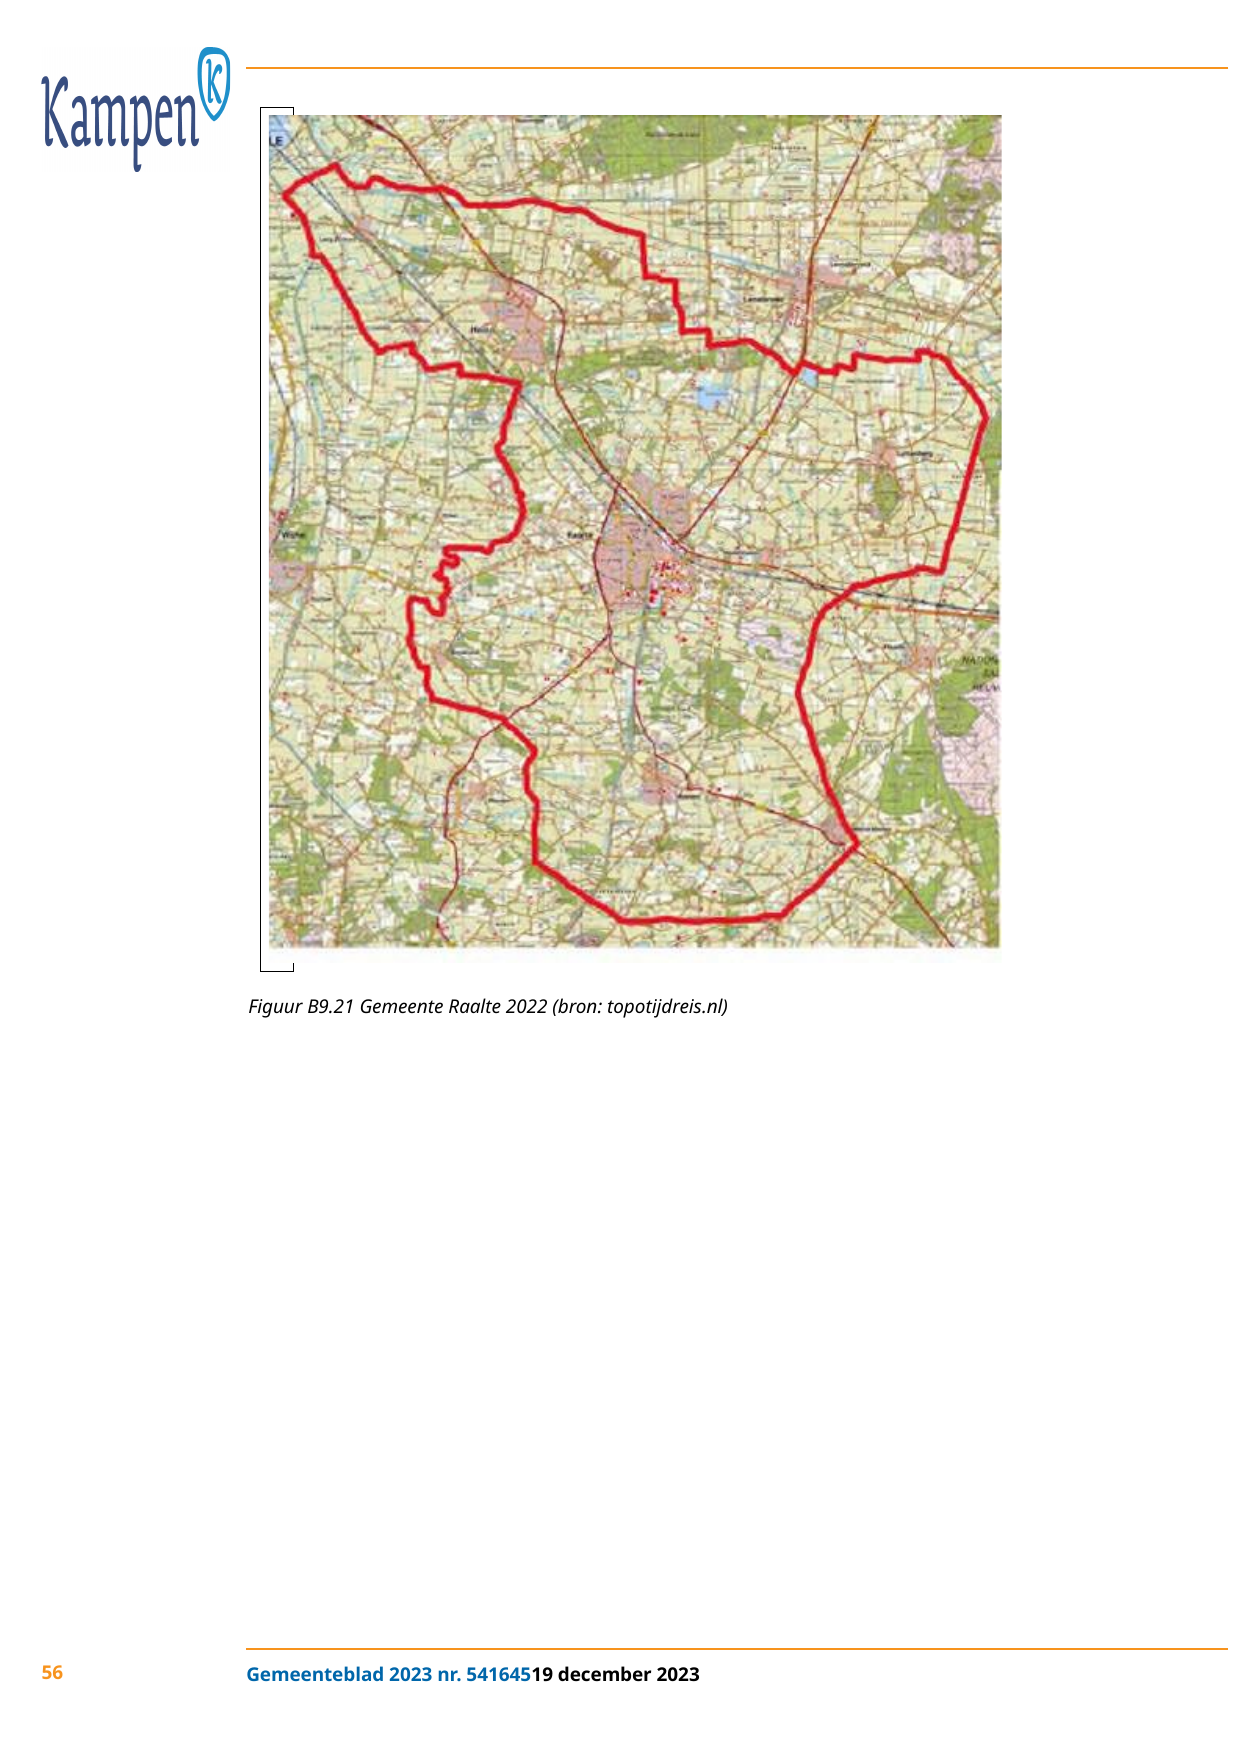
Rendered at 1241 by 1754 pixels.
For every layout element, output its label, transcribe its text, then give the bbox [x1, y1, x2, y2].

picture [41, 47, 231, 172]
text Figuur B9.21 Gemeente Raalte 2022 (bron: topotijdreis.nl) [248, 993, 1152, 1018]
picture [268, 115, 1002, 963]
